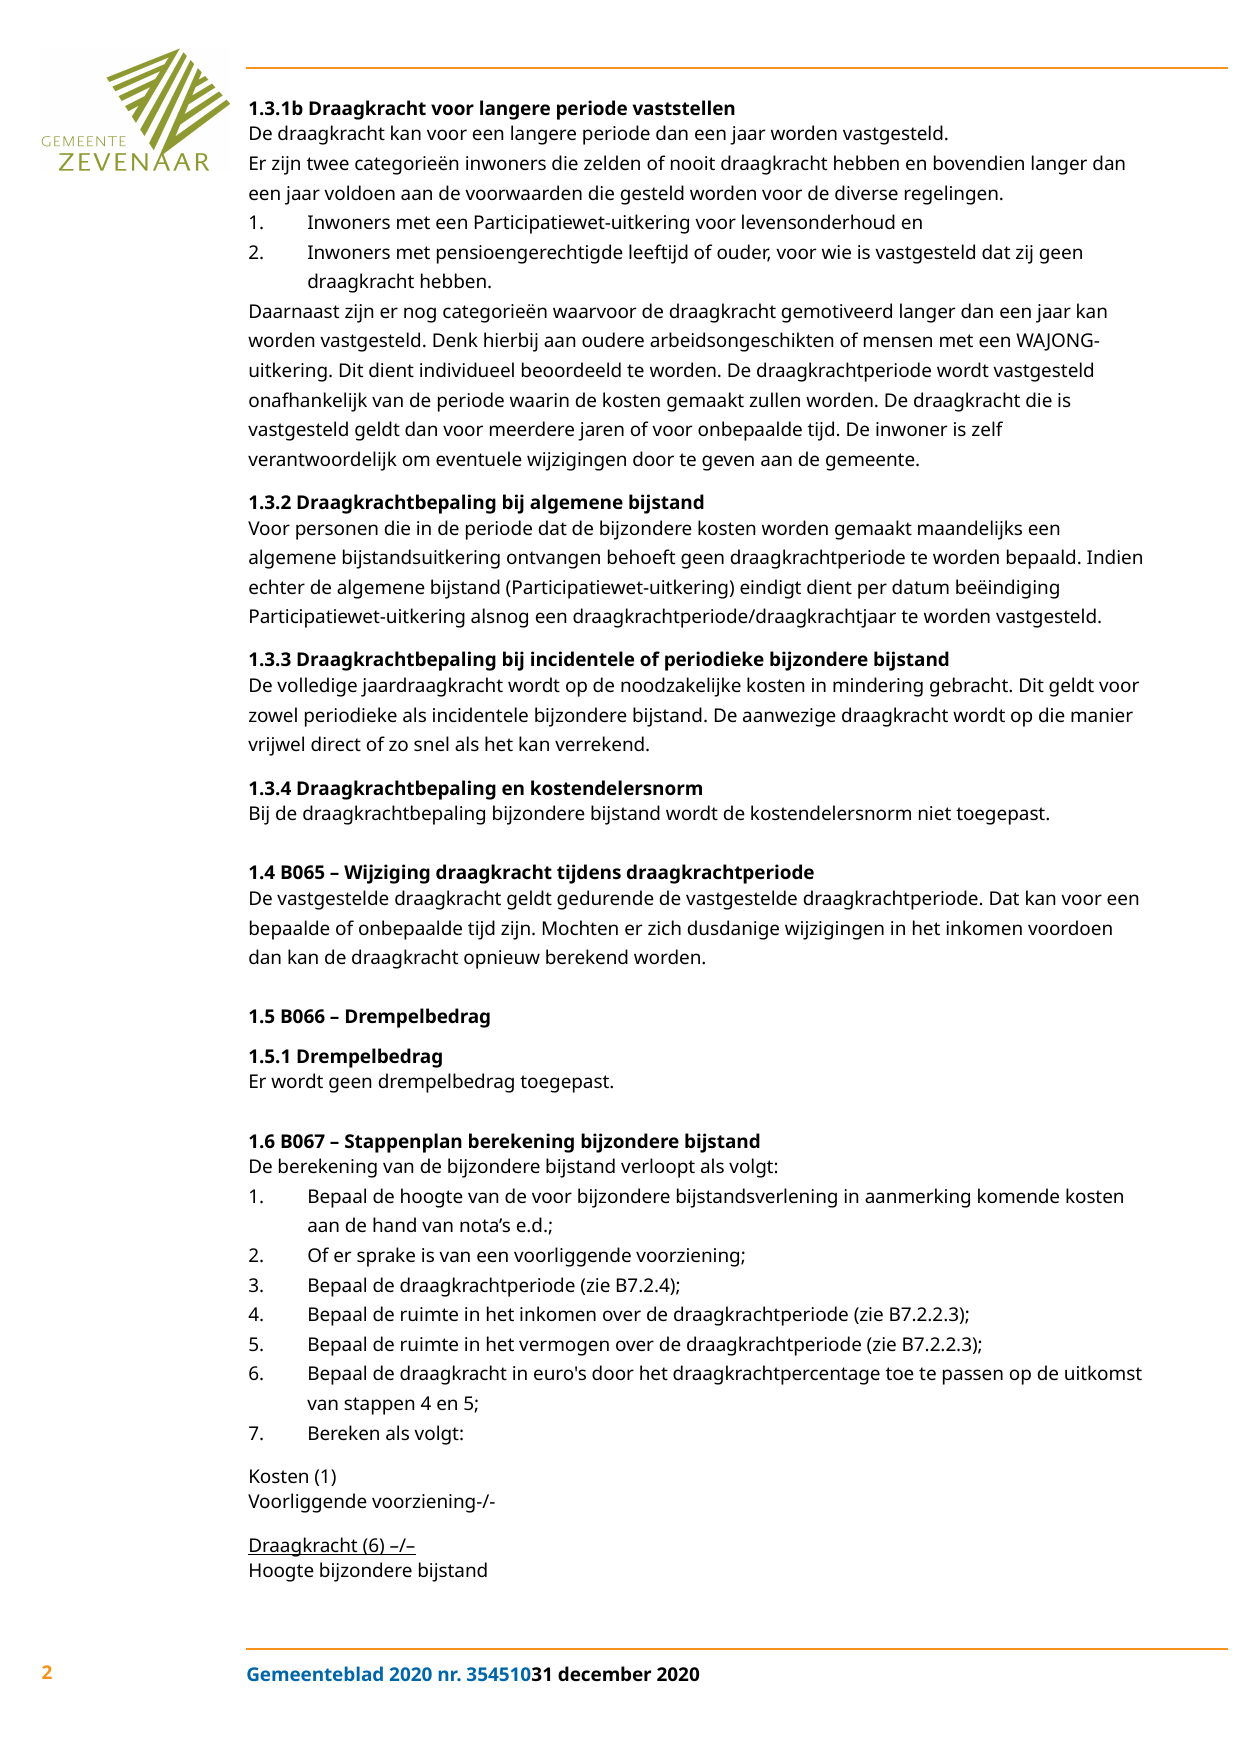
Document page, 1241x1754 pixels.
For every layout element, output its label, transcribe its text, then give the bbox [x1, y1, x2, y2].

text Kosten (1) [248, 1463, 1152, 1489]
text 1.5.1 Drempelbedrag [248, 1043, 1152, 1069]
list Bepaal de draagkrachtperiode (zie B7.2.4); [248, 1272, 1152, 1298]
list Bepaal de ruimte in het inkomen over de draagkrachtperiode (zie B7.2.2.3); [248, 1301, 1152, 1327]
text De vastgestelde draagkracht geldt gedurende de vastgestelde draagkrachtperiode. Dat kan voor een bepaalde of onbepaalde tijd zijn. Mochten er zich dusdanige wijzigingen in het inkomen voordoen dan kan de draagkracht opnieuw berekend worden. [248, 885, 1152, 970]
list Bepaal de draagkracht in euro's door het draagkrachtpercentage toe te passen op de uitkomst van stappen 4 en 5; [248, 1361, 1152, 1416]
list Inwoners met een Participatiewet-uitkering voor levensonderhoud en [248, 209, 1152, 235]
text 1.6 B067 – Stappenplan berekening bijzondere bijstand [248, 1128, 1152, 1153]
text 1.3.1b Draagkracht voor langere periode vaststellen [248, 95, 1152, 121]
text Er zijn twee categorieën inwoners die zelden of nooit draagkracht hebben en bovendien langer dan een jaar voldoen aan de voorwaarden die gesteld worden voor de diverse regelingen. [248, 150, 1152, 205]
text Draagkracht (6) –/– [248, 1532, 1152, 1557]
text Voor personen die in de periode dat de bijzondere kosten worden gemaakt maandelijks een algemene bijstandsuitkering ontvangen behoeft geen draagkrachtperiode te worden bepaald. Indien echter de algemene bijstand (Participatiewet-uitkering) eindigt dient per datum beëindiging Participatiewet-uitkering alsnog een draagkrachtperiode/draagkrachtjaar te worden vastgesteld. [248, 515, 1152, 629]
text 1.5 B066 – Drempelbedrag [248, 1004, 1152, 1029]
text Hoogte bijzondere bijstand [248, 1557, 1152, 1583]
list Bereken als volgt: [248, 1420, 1152, 1446]
text Voorliggende voorziening-/- [248, 1489, 1152, 1514]
list Of er sprake is van een voorliggende voorziening; [248, 1242, 1152, 1268]
text Er wordt geen drempelbedrag toegepast. [248, 1069, 1152, 1094]
text De volledige jaardraagkracht wordt op de noodzakelijke kosten in mindering gebracht. Dit geldt voor zowel periodieke als incidentele bijzondere bijstand. De aanwezige draagkracht wordt op die manier vrijwel direct of zo snel als het kan verrekend. [248, 672, 1152, 757]
text Bij de draagkrachtbepaling bijzondere bijstand wordt de kostendelersnorm niet toegepast. [248, 800, 1152, 826]
list Bepaal de hoogte van de voor bijzondere bijstandsverlening in aanmerking komende kosten aan de hand van nota’s e.d.; [248, 1183, 1152, 1238]
list Inwoners met pensioengerechtigde leeftijd of ouder, voor wie is vastgesteld dat zij geen draagkracht hebben. [248, 239, 1152, 294]
text Daarnaast zijn er nog categorieën waarvoor de draagkracht gemotiveerd langer dan een jaar kan worden vastgesteld. Denk hierbij aan oudere arbeidsongeschikten of mensen met een WAJONG-uitkering. Dit dient individueel beoordeeld te worden. De draagkrachtperiode wordt vastgesteld onafhankelijk van de periode waarin de kosten gemaakt zullen worden. De draagkracht die is vastgesteld geldt dan voor meerdere jaren of voor onbepaalde tijd. De inwoner is zelf verantwoordelijk om eventuele wijzigingen door te geven aan de gemeente. [248, 298, 1152, 472]
picture [41, 47, 231, 172]
text 1.3.4 Draagkrachtbepaling en kostendelersnorm [248, 775, 1152, 800]
text 1.3.3 Draagkrachtbepaling bij incidentele of periodieke bijzondere bijstand [248, 647, 1152, 672]
list Bepaal de ruimte in het vermogen over de draagkrachtperiode (zie B7.2.2.3); [248, 1331, 1152, 1357]
text 1.4 B065 – Wijziging draagkracht tijdens draagkrachtperiode [248, 859, 1152, 885]
text 1.3.2 Draagkrachtbepaling bij algemene bijstand [248, 489, 1152, 515]
text De berekening van de bijzondere bijstand verloopt als volgt: [248, 1153, 1152, 1179]
text De draagkracht kan voor een langere periode dan een jaar worden vastgesteld. [248, 121, 1152, 146]
